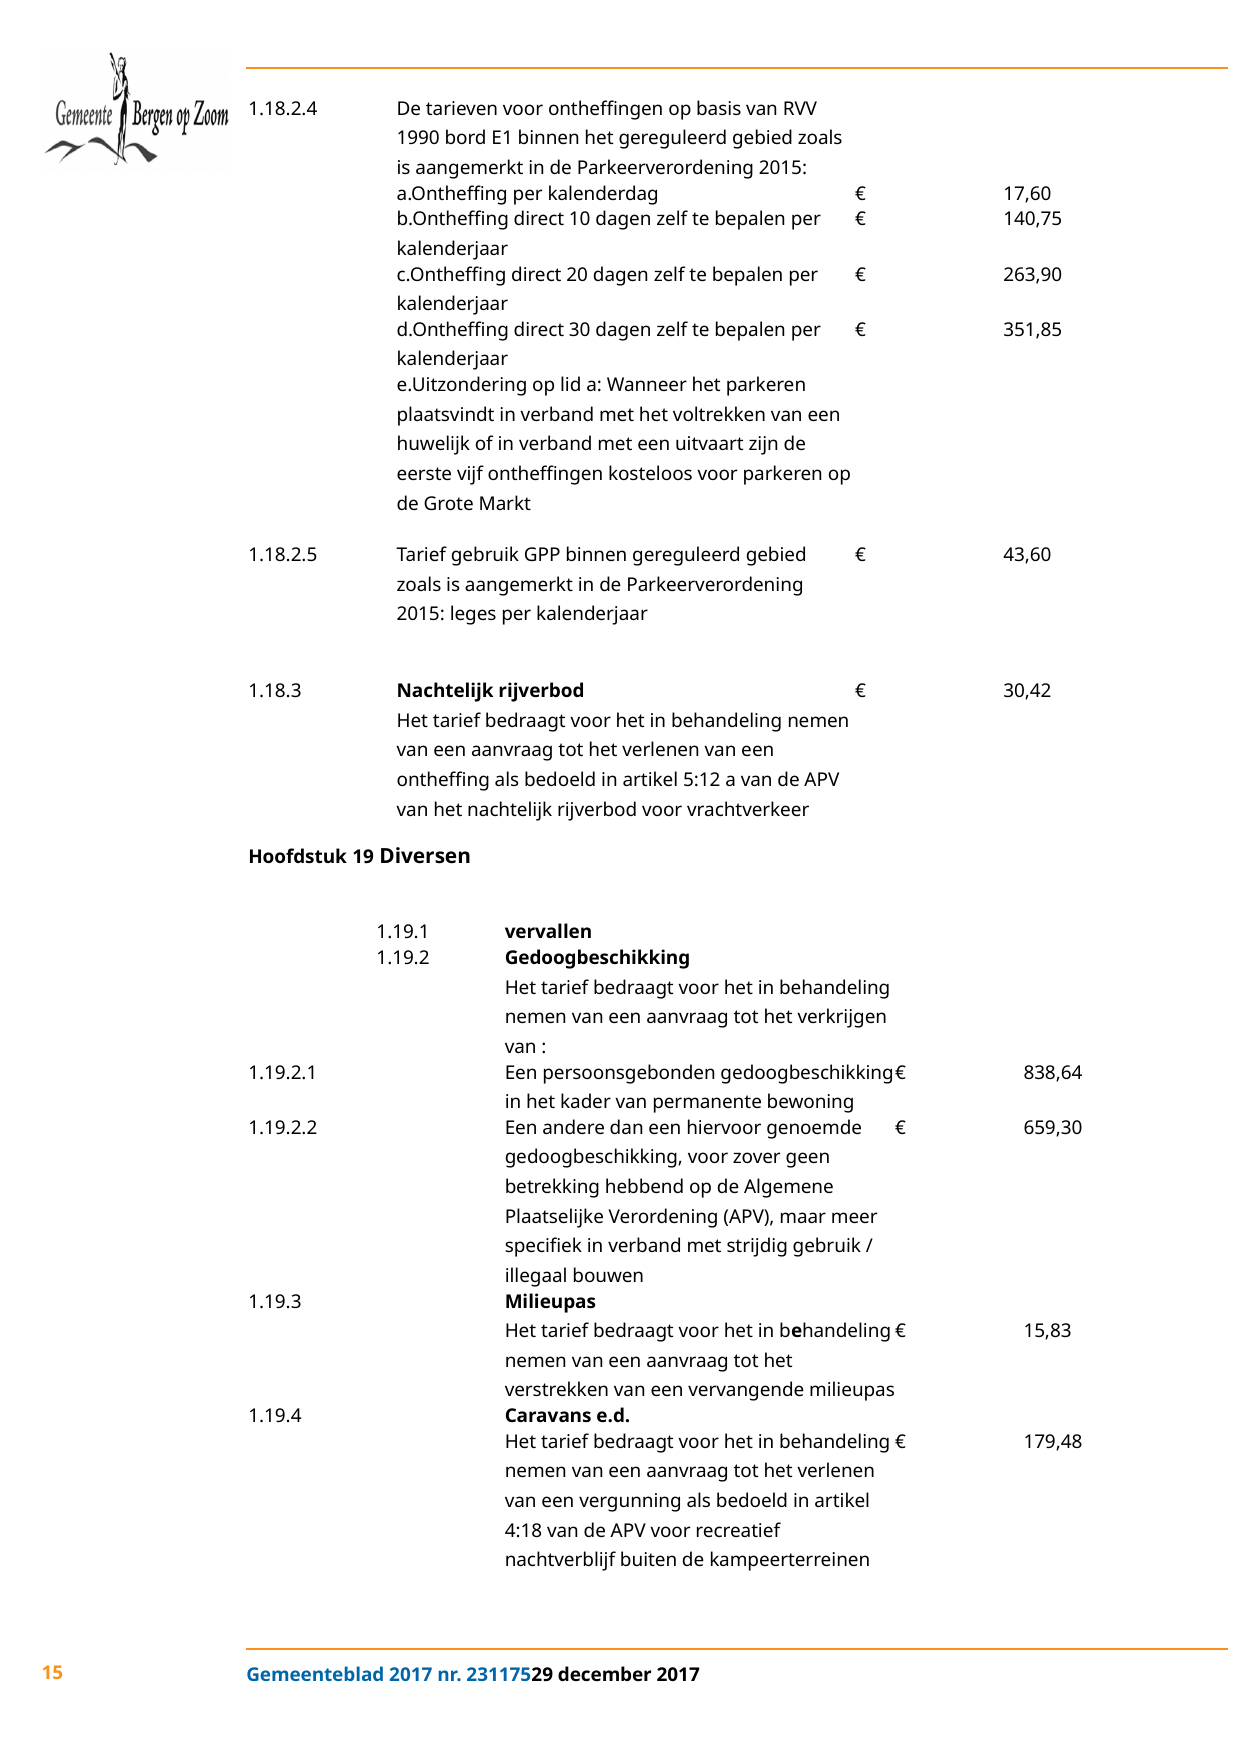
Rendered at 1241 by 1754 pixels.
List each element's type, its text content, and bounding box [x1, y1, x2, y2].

table_cell [248, 316, 396, 371]
table_cell 263,90 [1003, 261, 1152, 316]
table_cell [248, 515, 396, 541]
text Hoofdstuk 19 Diversen [248, 841, 1152, 869]
table_cell 140,75 [1003, 205, 1152, 261]
table_cell [855, 95, 1003, 180]
table_cell [855, 652, 1003, 677]
table_cell 1.19.2.1 [248, 1059, 504, 1114]
table_cell [248, 371, 396, 515]
table_cell [396, 626, 855, 652]
table_cell Milieupas Het tarief bedraagt voor het in behandeling nemen van een aanvraag tot het verstrekken van een vervangende milieupas [505, 1288, 895, 1402]
table_cell d.Ontheffing direct 30 dagen zelf te bepalen per kalenderjaar [396, 316, 855, 371]
table_cell 351,85 [1003, 316, 1152, 371]
table_cell 1.18.2.5 [248, 541, 396, 626]
table_cell Een andere dan een hiervoor genoemde gedoogbeschikking, voor zover geen betrekking hebbend op de Algemene Plaatselijke Verordening (APV), maar meer specifiek in verband met strijdig gebruik / illegaal bouwen [505, 1114, 895, 1288]
table_header vervallen [505, 919, 895, 944]
table_cell 1.19.2.2 [248, 1114, 504, 1288]
table_cell 1.18.3 [248, 678, 396, 822]
table_cell a.Ontheffing per kalenderdag [396, 180, 855, 205]
table_cell [1003, 95, 1152, 180]
table_header [895, 919, 1023, 944]
table_cell 15,83 [1023, 1288, 1152, 1402]
table_cell e.Uitzondering op lid a: Wanneer het parkeren plaatsvindt in verband met het voltrekken van een huwelijk of in verband met een uitvaart zijn de eerste vijf ontheffingen kosteloos voor parkeren op de Grote Markt [396, 371, 855, 515]
table_cell [505, 1572, 895, 1598]
table_cell 43,60 [1003, 541, 1152, 626]
table_cell € [855, 316, 1003, 371]
table_cell [895, 1572, 1023, 1598]
table_cell De tarieven voor ontheffingen op basis van RVV 1990 bord E1 binnen het gereguleerd gebied zoals is aangemerkt in de Parkeerverordening 2015: [396, 95, 855, 180]
table_cell € [895, 1114, 1023, 1288]
table_cell € [855, 541, 1003, 626]
table_cell € [855, 261, 1003, 316]
table_cell [1023, 1402, 1152, 1428]
table_cell c.Ontheffing direct 20 dagen zelf te bepalen per kalenderjaar [396, 261, 855, 316]
table_cell [396, 652, 855, 677]
table_cell € [895, 1428, 1023, 1572]
table_cell Caravans e.d. [505, 1402, 895, 1428]
table_cell 659,30 [1023, 1114, 1152, 1288]
table_cell [1003, 652, 1152, 677]
table_header [248, 919, 376, 944]
table_cell 179,48 [1023, 1428, 1152, 1572]
table_cell € [855, 678, 1003, 822]
table_cell [248, 1572, 504, 1598]
table_cell [1003, 371, 1152, 515]
table_cell Gedoogbeschikking Het tarief bedraagt voor het in behandeling nemen van een aanvraag tot het verkrijgen van : [505, 944, 895, 1059]
table_cell [248, 180, 396, 205]
table_cell 1.19.2 [376, 944, 504, 1059]
table_cell € [895, 1288, 1023, 1402]
table_cell [895, 944, 1023, 1059]
table_cell [855, 515, 1003, 541]
table_cell Tarief gebruik GPP binnen gereguleerd gebied zoals is aangemerkt in de Parkeerverordening 2015: leges per kalenderjaar [396, 541, 855, 626]
table_cell [248, 652, 396, 677]
table_cell [396, 515, 855, 541]
table_cell 838,64 [1023, 1059, 1152, 1114]
table_cell Het tarief bedraagt voor het in behandeling nemen van een aanvraag tot het verlenen van een vergunning als bedoeld in artikel 4:18 van de APV voor recreatief nachtverblijf buiten de kampeerterreinen [505, 1428, 895, 1572]
table_cell 30,42 [1003, 678, 1152, 822]
table_cell [248, 944, 376, 1059]
table_cell Een persoonsgebonden gedoogbeschikking in het kader van permanente bewoning [505, 1059, 895, 1114]
table_cell [855, 626, 1003, 652]
table_cell Nachtelijk rijverbod Het tarief bedraagt voor het in behandeling nemen van een aanvraag tot het verlenen van een ontheffing als bedoeld in artikel 5:12 a van de APV van het nachtelijk rijverbod voor vrachtverkeer [396, 678, 855, 822]
table_cell 1.19.4 [248, 1402, 504, 1428]
table_header 1.19.1 [376, 919, 504, 944]
table_cell € [855, 180, 1003, 205]
table_cell [248, 205, 396, 261]
table_cell [1023, 1572, 1152, 1598]
table_cell [1003, 626, 1152, 652]
table_cell 17,60 [1003, 180, 1152, 205]
table_cell € [855, 205, 1003, 261]
table_cell b.Ontheffing direct 10 dagen zelf te bepalen per kalenderjaar [396, 205, 855, 261]
picture [41, 47, 231, 172]
table_cell [1003, 515, 1152, 541]
table_cell 1.19.3 [248, 1288, 504, 1402]
table_cell € [895, 1059, 1023, 1114]
table_cell [248, 1428, 504, 1572]
table_cell [855, 371, 1003, 515]
table_cell [248, 626, 396, 652]
table_cell [895, 1402, 1023, 1428]
table_cell 1.18.2.4 [248, 95, 396, 180]
table_cell [248, 261, 396, 316]
